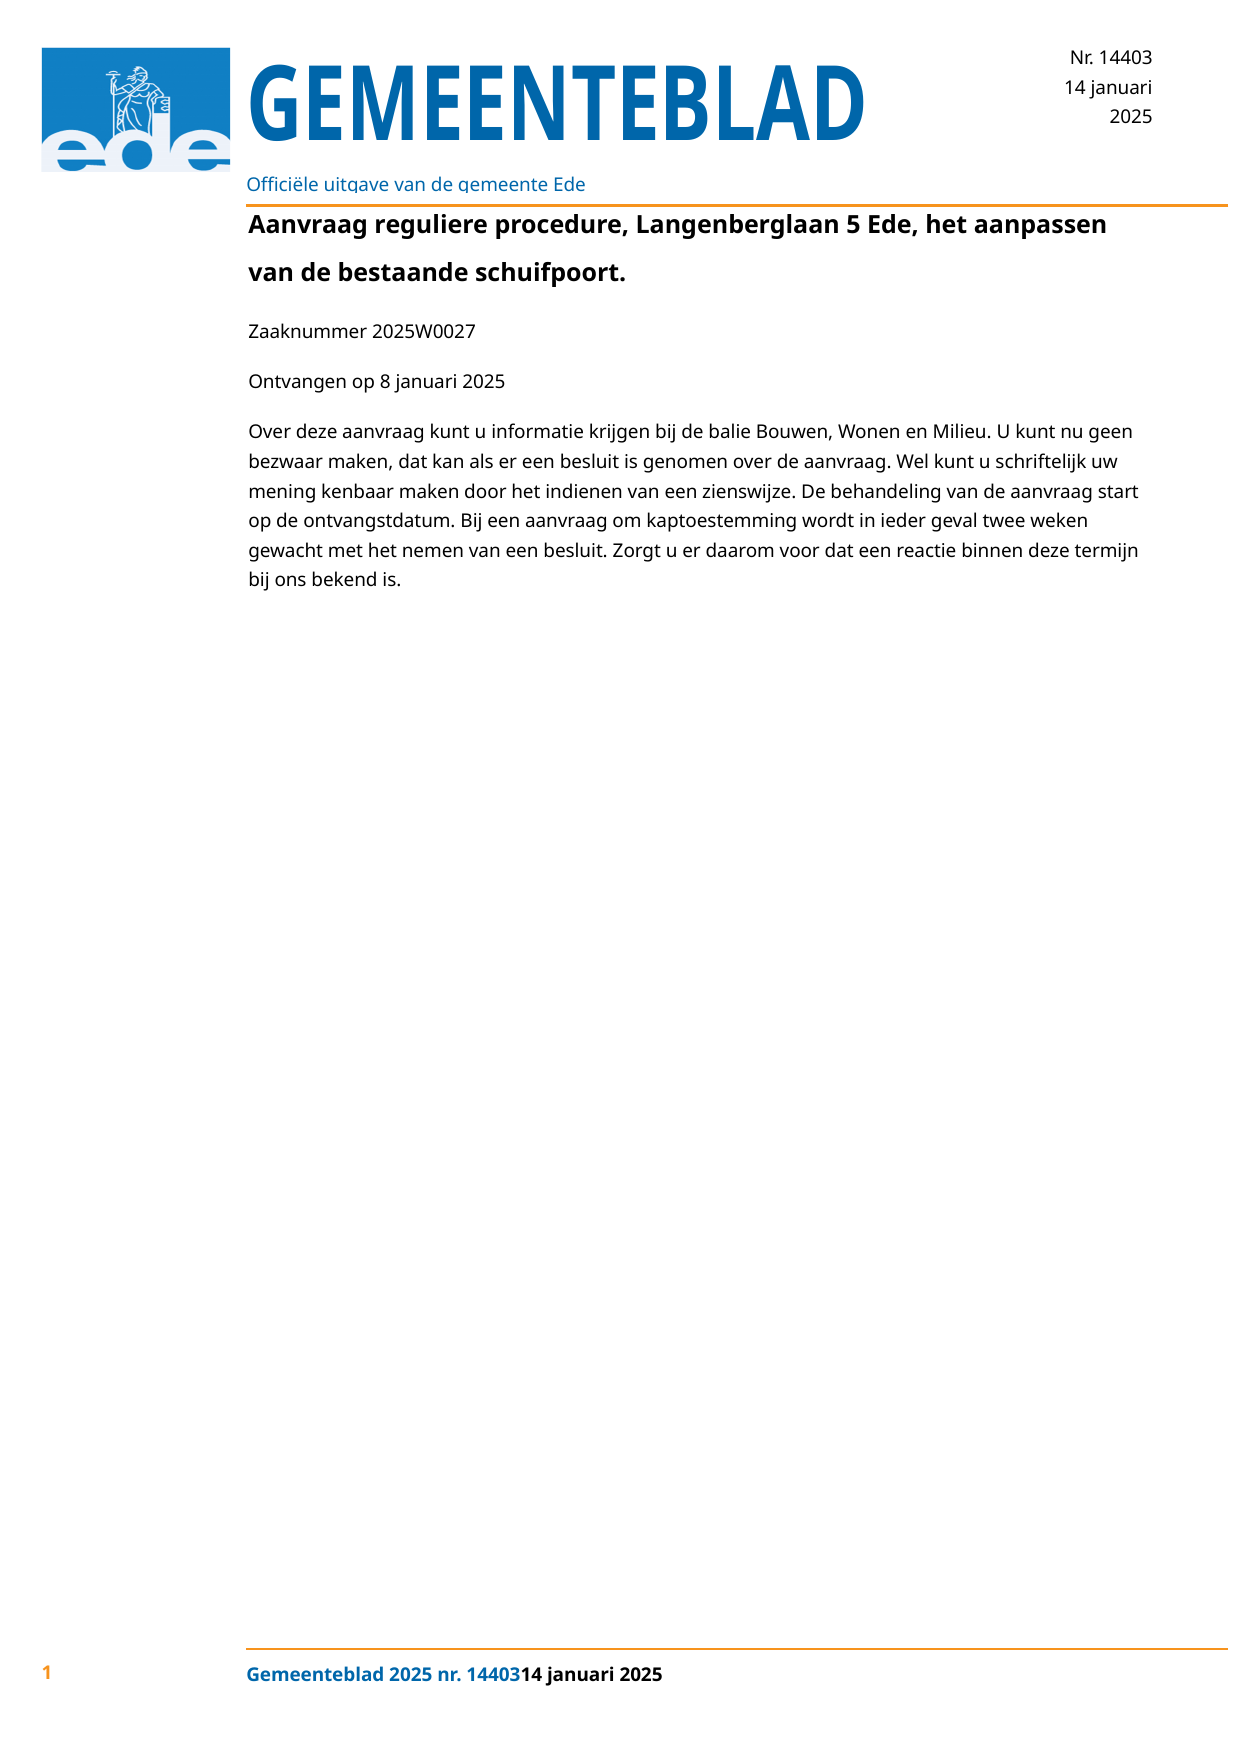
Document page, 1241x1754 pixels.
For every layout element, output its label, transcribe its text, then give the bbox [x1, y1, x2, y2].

text Ontvangen op 8 januari 2025 [248, 368, 1152, 394]
text Zaaknummer 2025W0027 [248, 318, 1152, 344]
text Aanvraag reguliere procedure, Langenberglaan 5 Ede, het aanpassen van de bestaande schuifpoort. [248, 207, 1152, 288]
text Over deze aanvraag kunt u informatie krijgen bij de balie Bouwen, Wonen en Milieu. U kunt nu geen bezwaar maken, dat kan als er een besluit is genomen over de aanvraag. Wel kunt u schriftelijk uw mening kenbaar maken door het indienen van een zienswijze. De behandeling van de aanvraag start op de ontvangstdatum. Bij een aanvraag om kaptoestemming wordt in ieder geval twee weken gewacht met het nemen van een besluit. Zorgt u er daarom voor dat een reactie binnen deze termijn bij ons bekend is. [248, 419, 1152, 592]
picture [41, 47, 231, 172]
